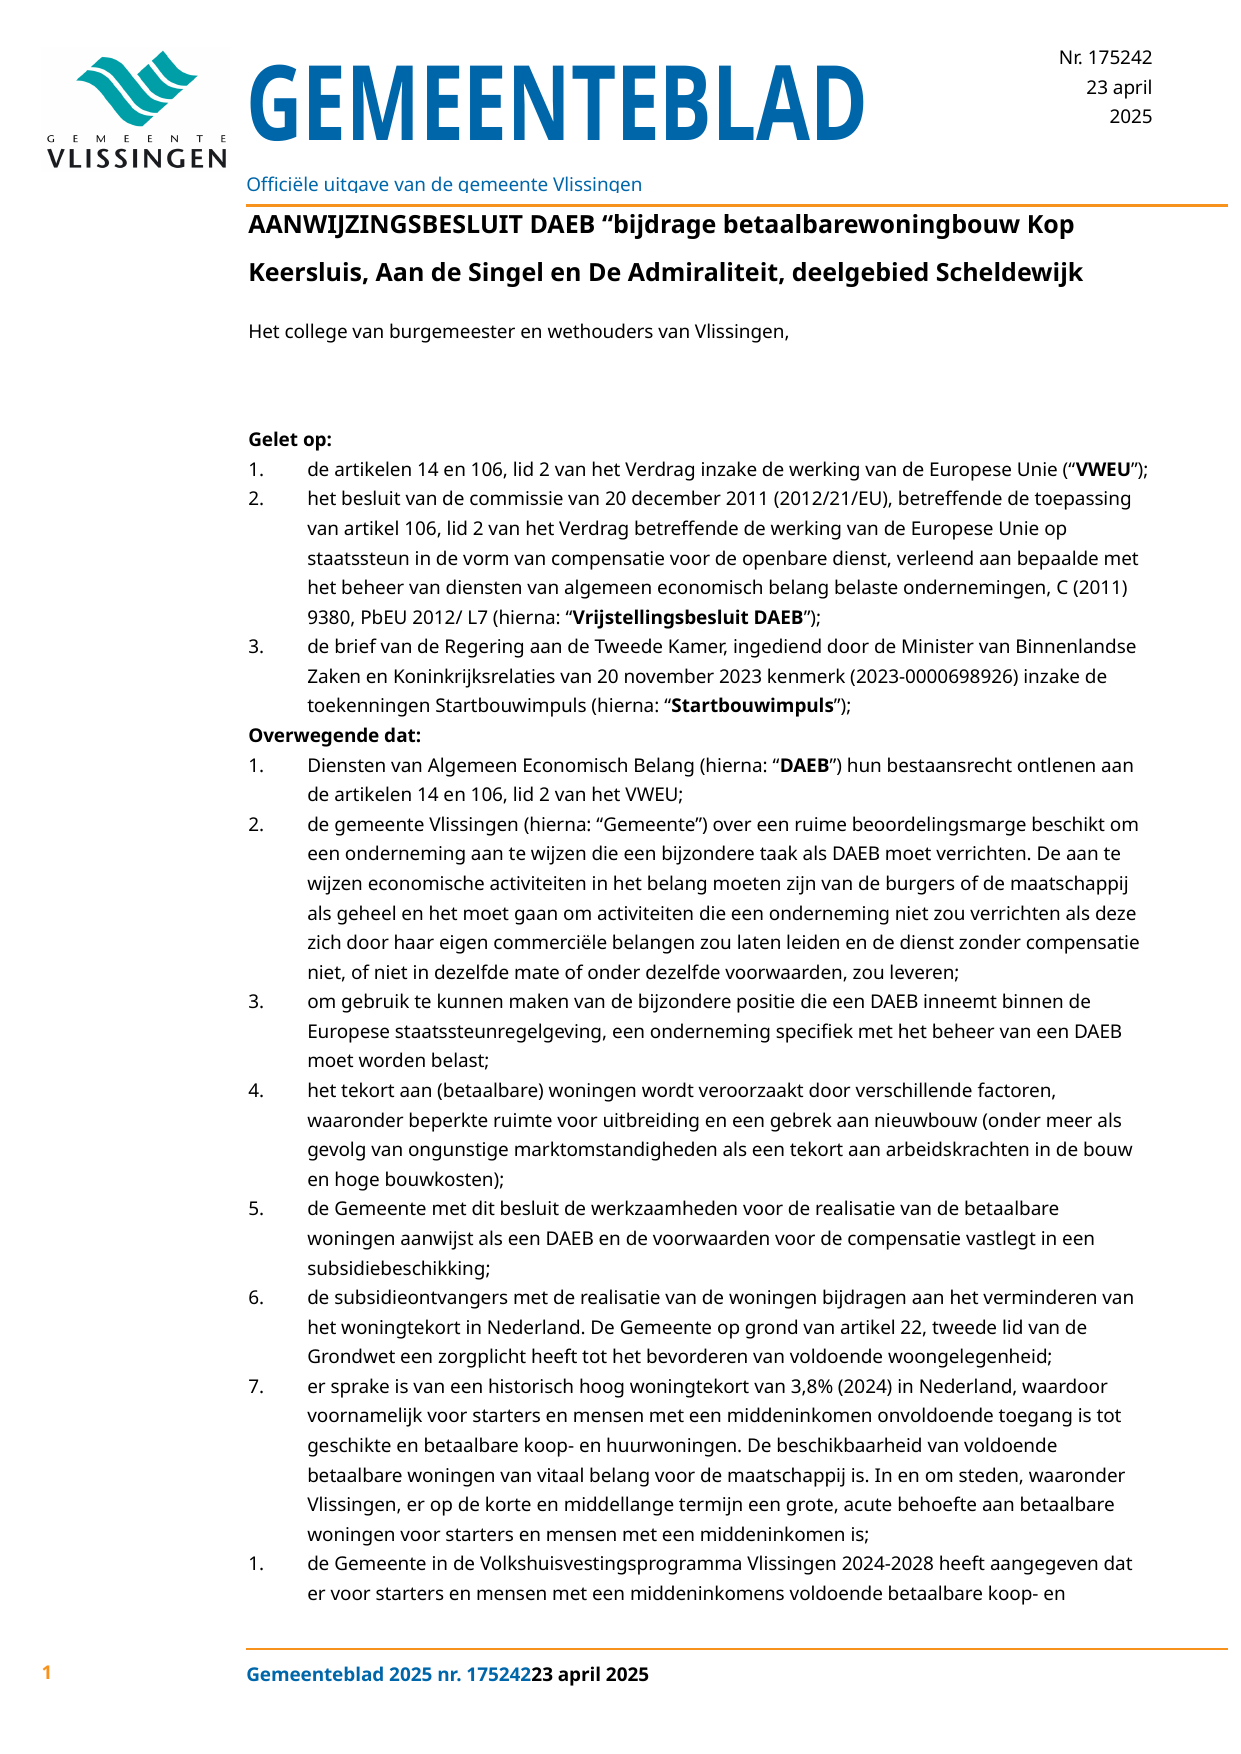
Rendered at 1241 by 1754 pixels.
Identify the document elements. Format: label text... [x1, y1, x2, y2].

list er sprake is van een historisch hoog woningtekort van 3,8% (2024) in Nederland, waardoor voornamelijk voor starters en mensen met een middeninkomen onvoldoende toegang is tot geschikte en betaalbare koop- en huurwoningen. De beschikbaarheid van voldoende betaalbare woningen van vitaal belang voor de maatschappij is. In en om steden, waaronder Vlissingen, er op de korte en middellange termijn een grote, acute behoefte aan betaalbare woningen voor starters en mensen met een middeninkomen is; [248, 1373, 1152, 1547]
list de Gemeente in de Volkshuisvestingsprogramma Vlissingen 2024-2028 heeft aangegeven dat er voor starters en mensen met een middeninkomens voldoende betaalbare koop- en [248, 1551, 1152, 1606]
text Gelet op: [248, 426, 1152, 452]
picture [41, 47, 231, 172]
list de subsidieontvangers met de realisatie van de woningen bijdragen aan het verminderen van het woningtekort in Nederland. De Gemeente op grond van artikel 22, tweede lid van de Grondwet een zorgplicht heeft tot het bevorderen van voldoende woongelegenheid; [248, 1284, 1152, 1369]
list de brief van de Regering aan de Tweede Kamer, ingediend door de Minister van Binnenlandse Zaken en Koninkrijksrelaties van 20 november 2023 kenmerk (2023-0000698926) inzake de toekenningen Startbouwimpuls (hierna: “Startbouwimpuls”); [248, 633, 1152, 718]
text Het college van burgemeester en wethouders van Vlissingen, [248, 318, 1152, 344]
list om gebruik te kunnen maken van de bijzondere positie die een DAEB inneemt binnen de Europese staatssteunregelgeving, een onderneming specifiek met het beheer van een DAEB moet worden belast; [248, 988, 1152, 1073]
text Overwegende dat: [248, 722, 1152, 748]
list de gemeente Vlissingen (hierna: “Gemeente”) over een ruime beoordelingsmarge beschikt om een onderneming aan te wijzen die een bijzondere taak als DAEB moet verrichten. De aan te wijzen economische activiteiten in het belang moeten zijn van de burgers of de maatschappij als geheel en het moet gaan om activiteiten die een onderneming niet zou verrichten als deze zich door haar eigen commerciële belangen zou laten leiden en de dienst zonder compensatie niet, of niet in dezelfde mate of onder dezelfde voorwaarden, zou leveren; [248, 811, 1152, 984]
list het besluit van de commissie van 20 december 2011 (2012/21/EU), betreffende de toepassing van artikel 106, lid 2 van het Verdrag betreffende de werking van de Europese Unie op staatssteun in de vorm van compensatie voor de openbare dienst, verleend aan bepaalde met het beheer van diensten van algemeen economisch belang belaste ondernemingen, C (2011) 9380, PbEU 2012/ L7 (hierna: “Vrijstellingsbesluit DAEB”); [248, 486, 1152, 629]
list Diensten van Algemeen Economisch Belang (hierna: “DAEB”) hun bestaansrecht ontlenen aan de artikelen 14 en 106, lid 2 van het VWEU; [248, 752, 1152, 807]
list de artikelen 14 en 106, lid 2 van het Verdrag inzake de werking van de Europese Unie (“VWEU”); [248, 456, 1152, 482]
text AANWIJZINGSBESLUIT DAEB “bijdrage betaalbarewoningbouw Kop Keersluis, Aan de Singel en De Admiraliteit, deelgebied Scheldewijk [248, 207, 1152, 288]
list het tekort aan (betaalbare) woningen wordt veroorzaakt door verschillende factoren, waaronder beperkte ruimte voor uitbreiding en een gebrek aan nieuwbouw (onder meer als gevolg van ongunstige marktomstandigheden als een tekort aan arbeidskrachten in de bouw en hoge bouwkosten); [248, 1077, 1152, 1192]
list de Gemeente met dit besluit de werkzaamheden voor de realisatie van de betaalbare woningen aanwijst als een DAEB en de voorwaarden voor de compensatie vastlegt in een subsidiebeschikking; [248, 1196, 1152, 1280]
